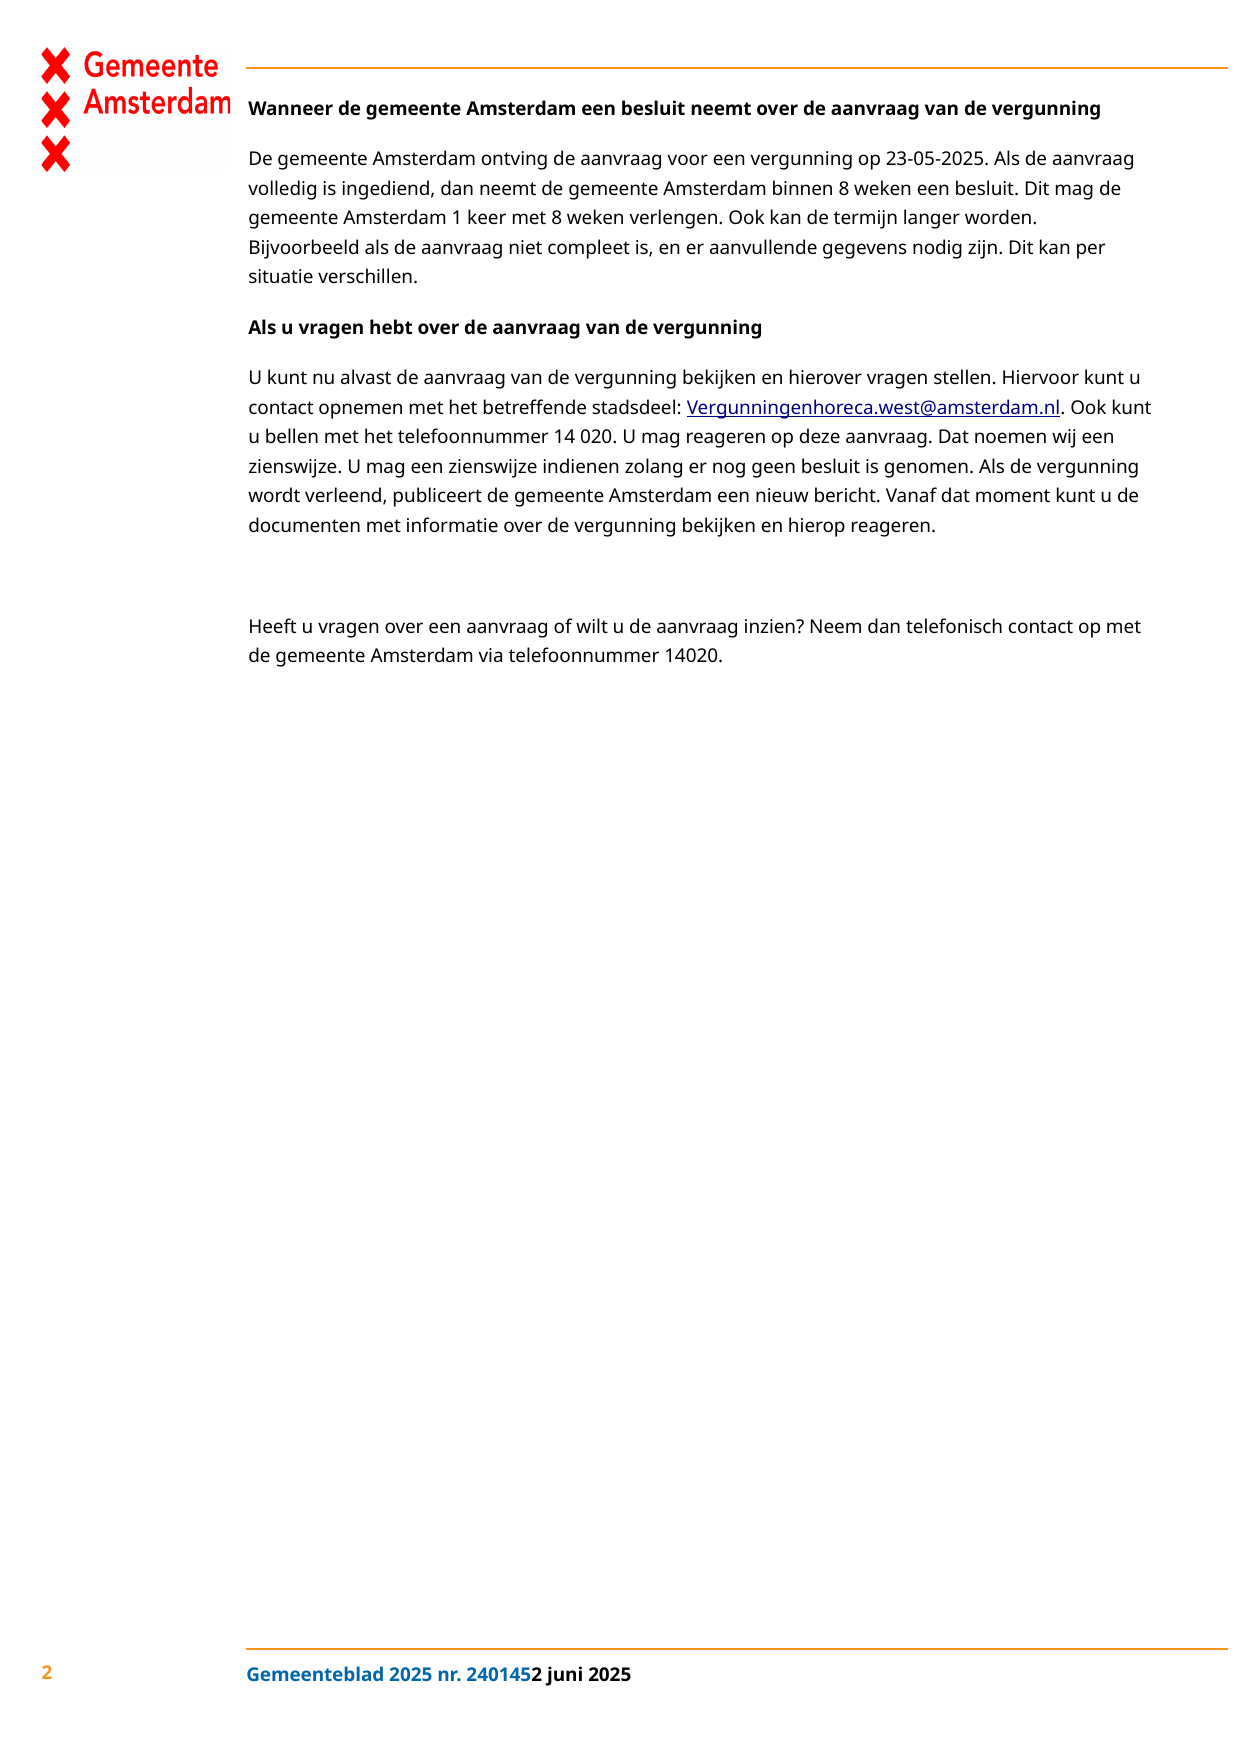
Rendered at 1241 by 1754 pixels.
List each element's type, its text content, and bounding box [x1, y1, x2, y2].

text Wanneer de gemeente Amsterdam een besluit neemt over de aanvraag van de vergunning [248, 95, 1152, 121]
text De gemeente Amsterdam ontving de aanvraag voor een vergunning op 23-05-2025. Als de aanvraag volledig is ingediend, dan neemt de gemeente Amsterdam binnen 8 weken een besluit. Dit mag de gemeente Amsterdam 1 keer met 8 weken verlengen. Ook kan de termijn langer worden. Bijvoorbeeld als de aanvraag niet compleet is, en er aanvullende gegevens nodig zijn. Dit kan per situatie verschillen. [248, 145, 1152, 289]
text U kunt nu alvast de aanvraag van de vergunning bekijken en hierover vragen stellen. Hiervoor kunt u contact opnemen met het betreffende stadsdeel: Vergunningenhoreca.west@amsterdam.nl. Ook kunt u bellen met het telefoonnummer 14 020. U mag reageren op deze aanvraag. Dat noemen wij een zienswijze. U mag een zienswijze indienen zolang er nog geen besluit is genomen. Als de vergunning wordt verleend, publiceert de gemeente Amsterdam een nieuw bericht. Vanaf dat moment kunt u de documenten met informatie over de vergunning bekijken en hierop reageren. [248, 364, 1152, 538]
picture [41, 47, 231, 172]
text Als u vragen hebt over de aanvraag van de vergunning [248, 314, 1152, 340]
text Heeft u vragen over een aanvraag of wilt u de aanvraag inzien? Neem dan telefonisch contact op met de gemeente Amsterdam via telefoonnummer 14020. [248, 613, 1152, 668]
